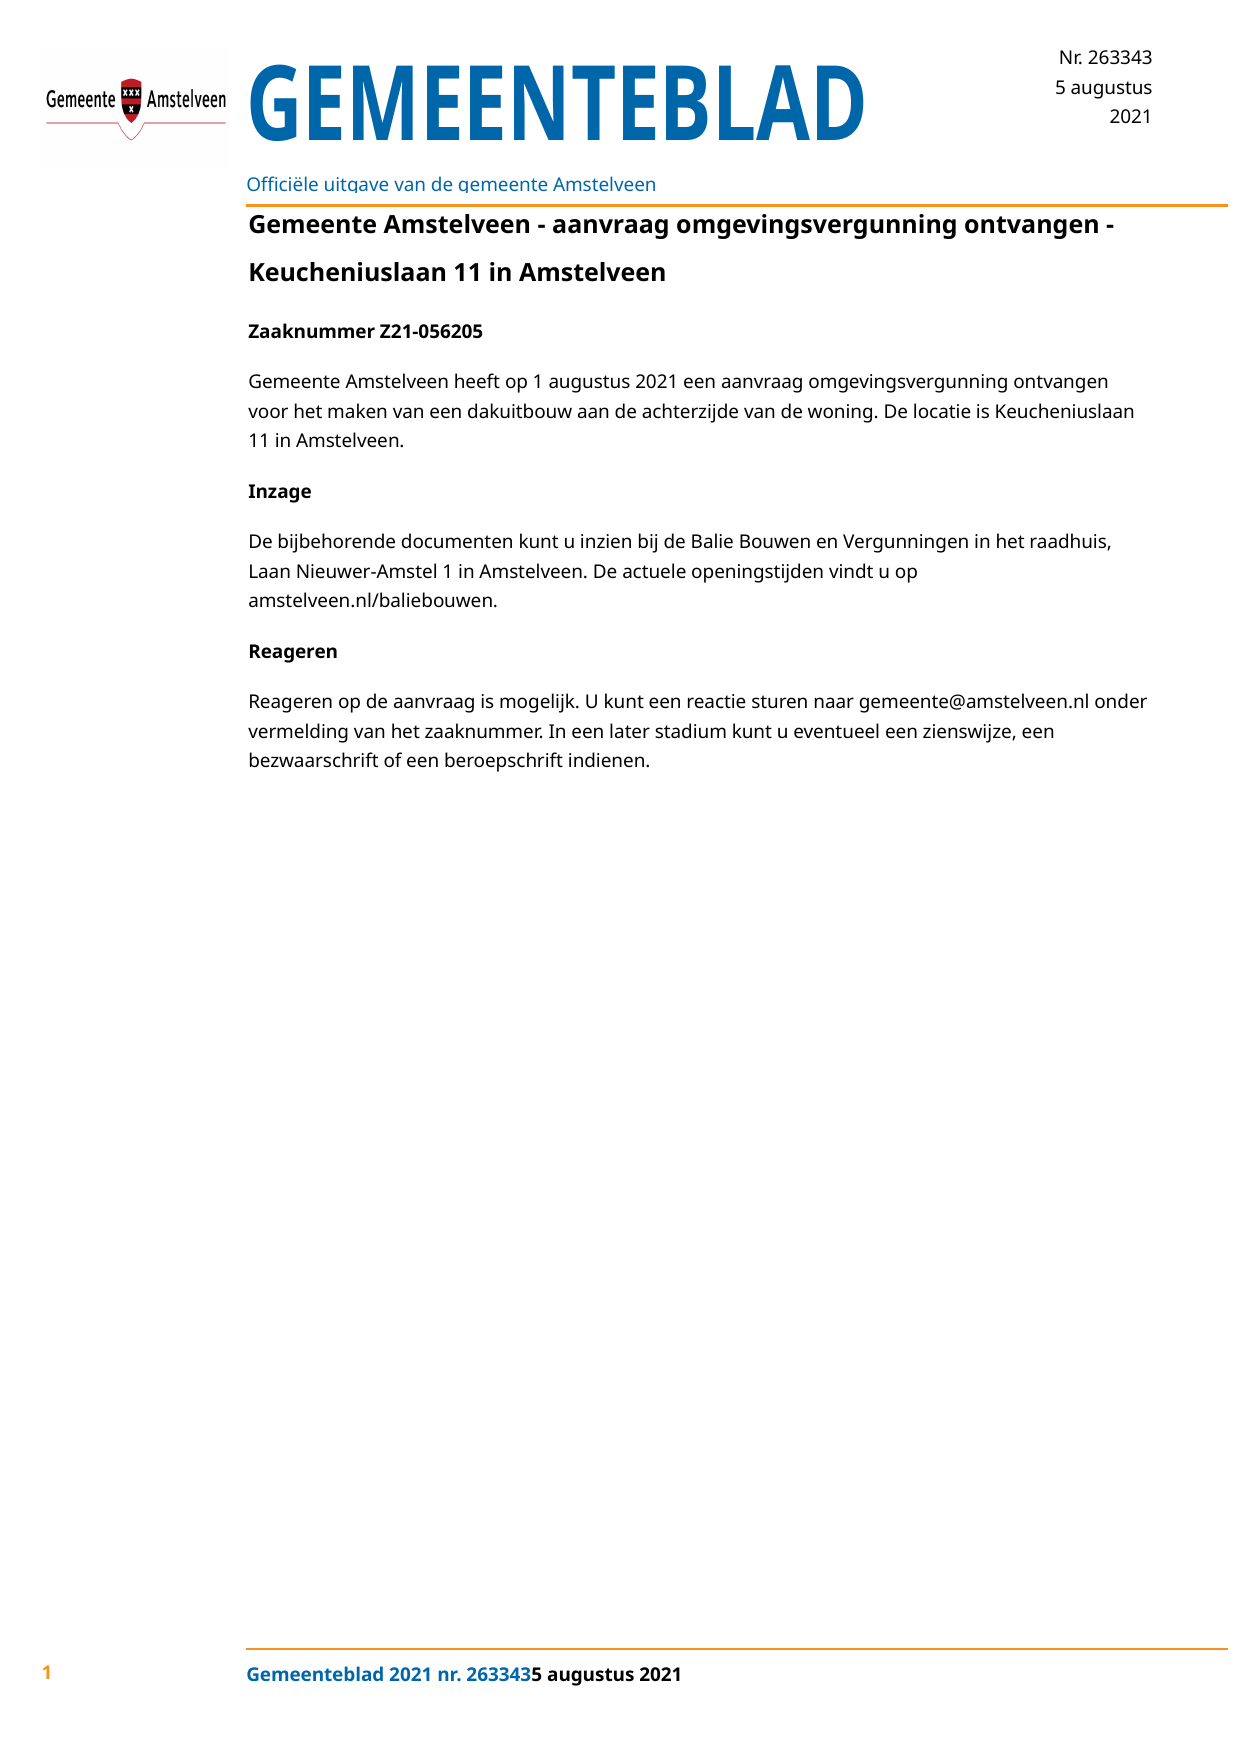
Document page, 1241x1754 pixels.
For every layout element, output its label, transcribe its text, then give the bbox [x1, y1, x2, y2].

picture [41, 47, 231, 172]
text Gemeente Amstelveen heeft op 1 augustus 2021 een aanvraag omgevingsvergunning ontvangen voor het maken van een dakuitbouw aan de achterzijde van de woning. De locatie is Keucheniuslaan 11 in Amstelveen. [248, 368, 1152, 453]
text Zaaknummer Z21-056205 [248, 318, 1152, 344]
text Reageren op de aanvraag is mogelijk. U kunt een reactie sturen naar gemeente@amstelveen.nl onder vermelding van het zaaknummer. In een later stadium kunt u eventueel een zienswijze, een bezwaarschrift of een beroepschrift indienen. [248, 688, 1152, 773]
text Gemeente Amstelveen - aanvraag omgevingsvergunning ontvangen - Keucheniuslaan 11 in Amstelveen [248, 207, 1152, 288]
text Inzage [248, 478, 1152, 504]
text Reageren [248, 638, 1152, 664]
text De bijbehorende documenten kunt u inzien bij de Balie Bouwen en Vergunningen in het raadhuis, Laan Nieuwer-Amstel 1 in Amstelveen. De actuele openingstijden vindt u op amstelveen.nl/baliebouwen. [248, 528, 1152, 613]
